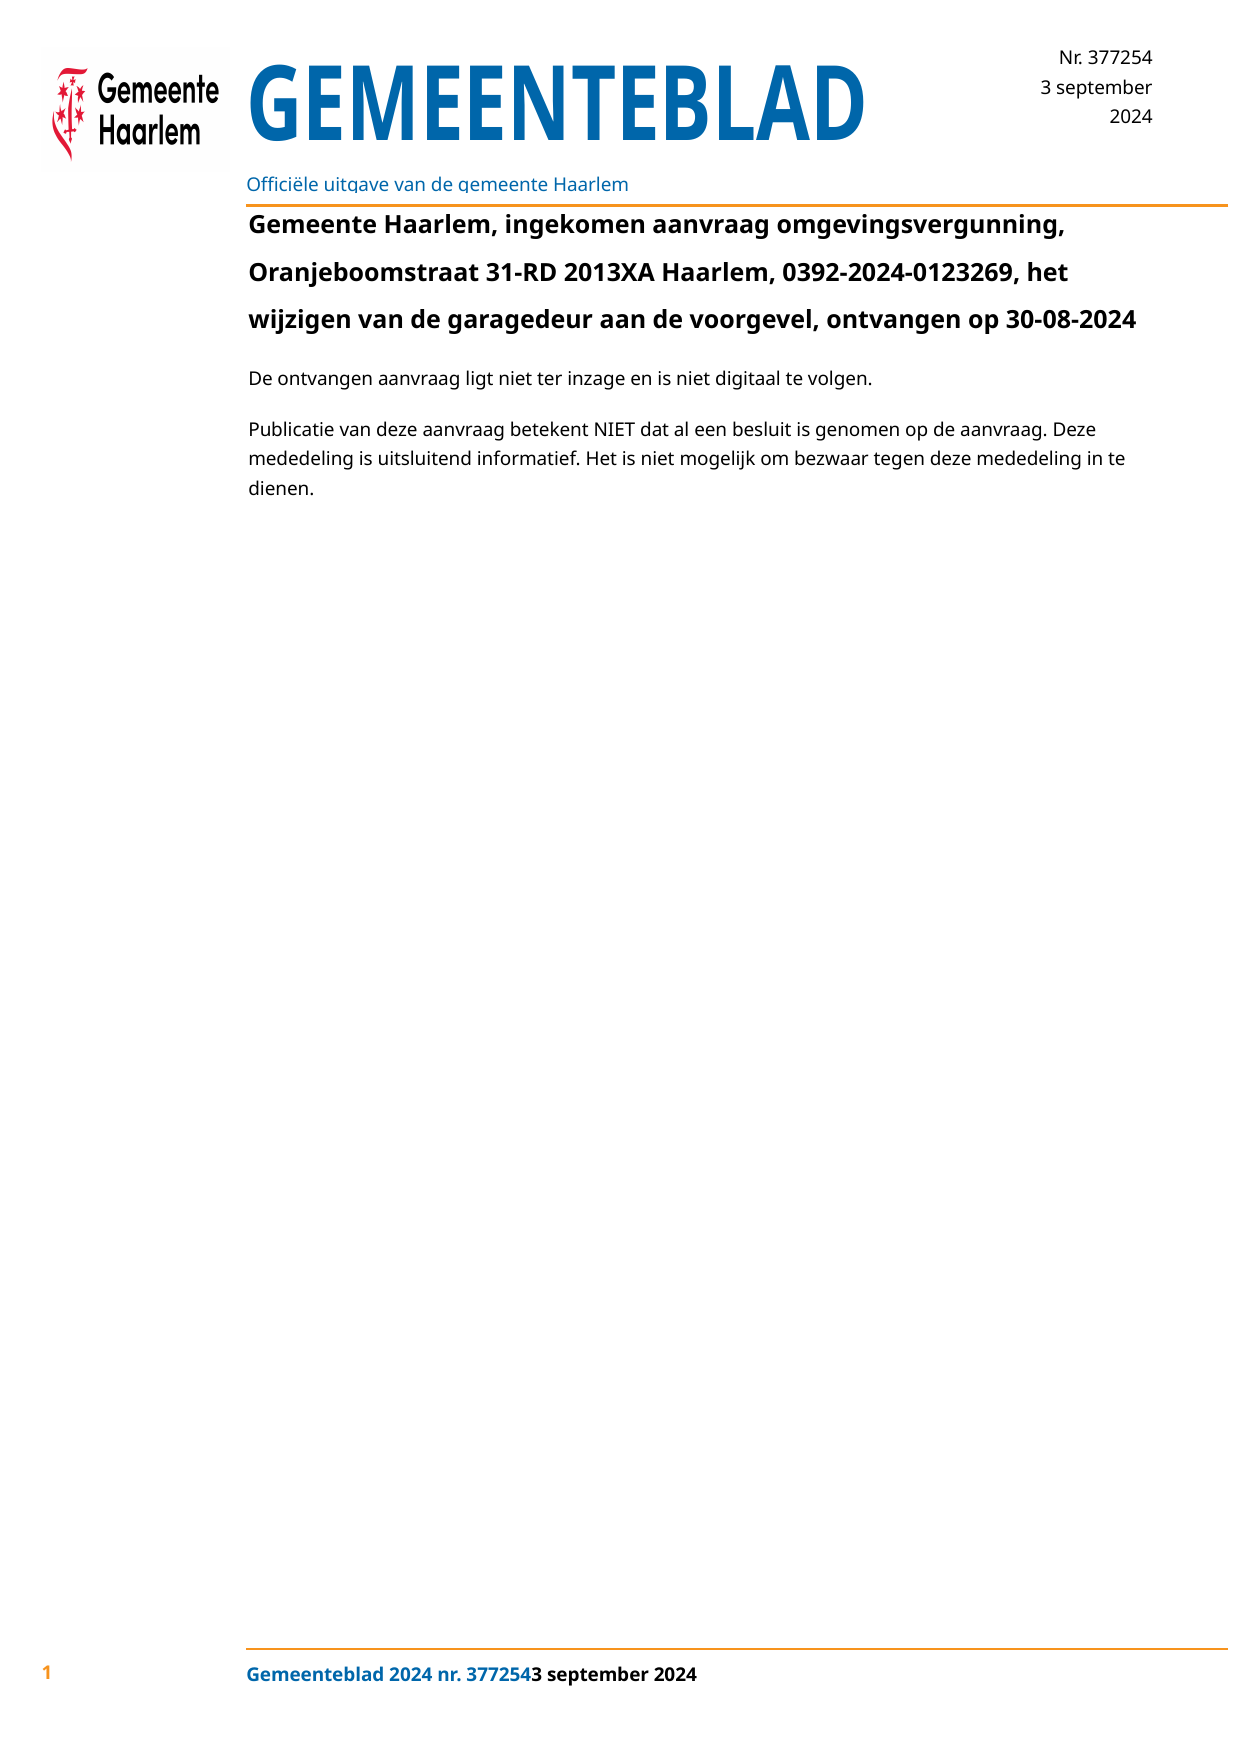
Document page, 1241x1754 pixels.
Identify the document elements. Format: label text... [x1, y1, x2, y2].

text Publicatie van deze aanvraag betekent NIET dat al een besluit is genomen op de aanvraag. Deze mededeling is uitsluitend informatief. Het is niet mogelijk om bezwaar tegen deze mededeling in te dienen. [248, 416, 1152, 501]
text De ontvangen aanvraag ligt niet ter inzage en is niet digitaal te volgen. [248, 366, 1152, 391]
picture [41, 47, 231, 172]
text Gemeente Haarlem, ingekomen aanvraag omgevingsvergunning, Oranjeboomstraat 31-RD 2013XA Haarlem, 0392-2024-0123269, het wijzigen van de garagedeur aan de voorgevel, ontvangen op 30-08-2024 [248, 207, 1152, 336]
